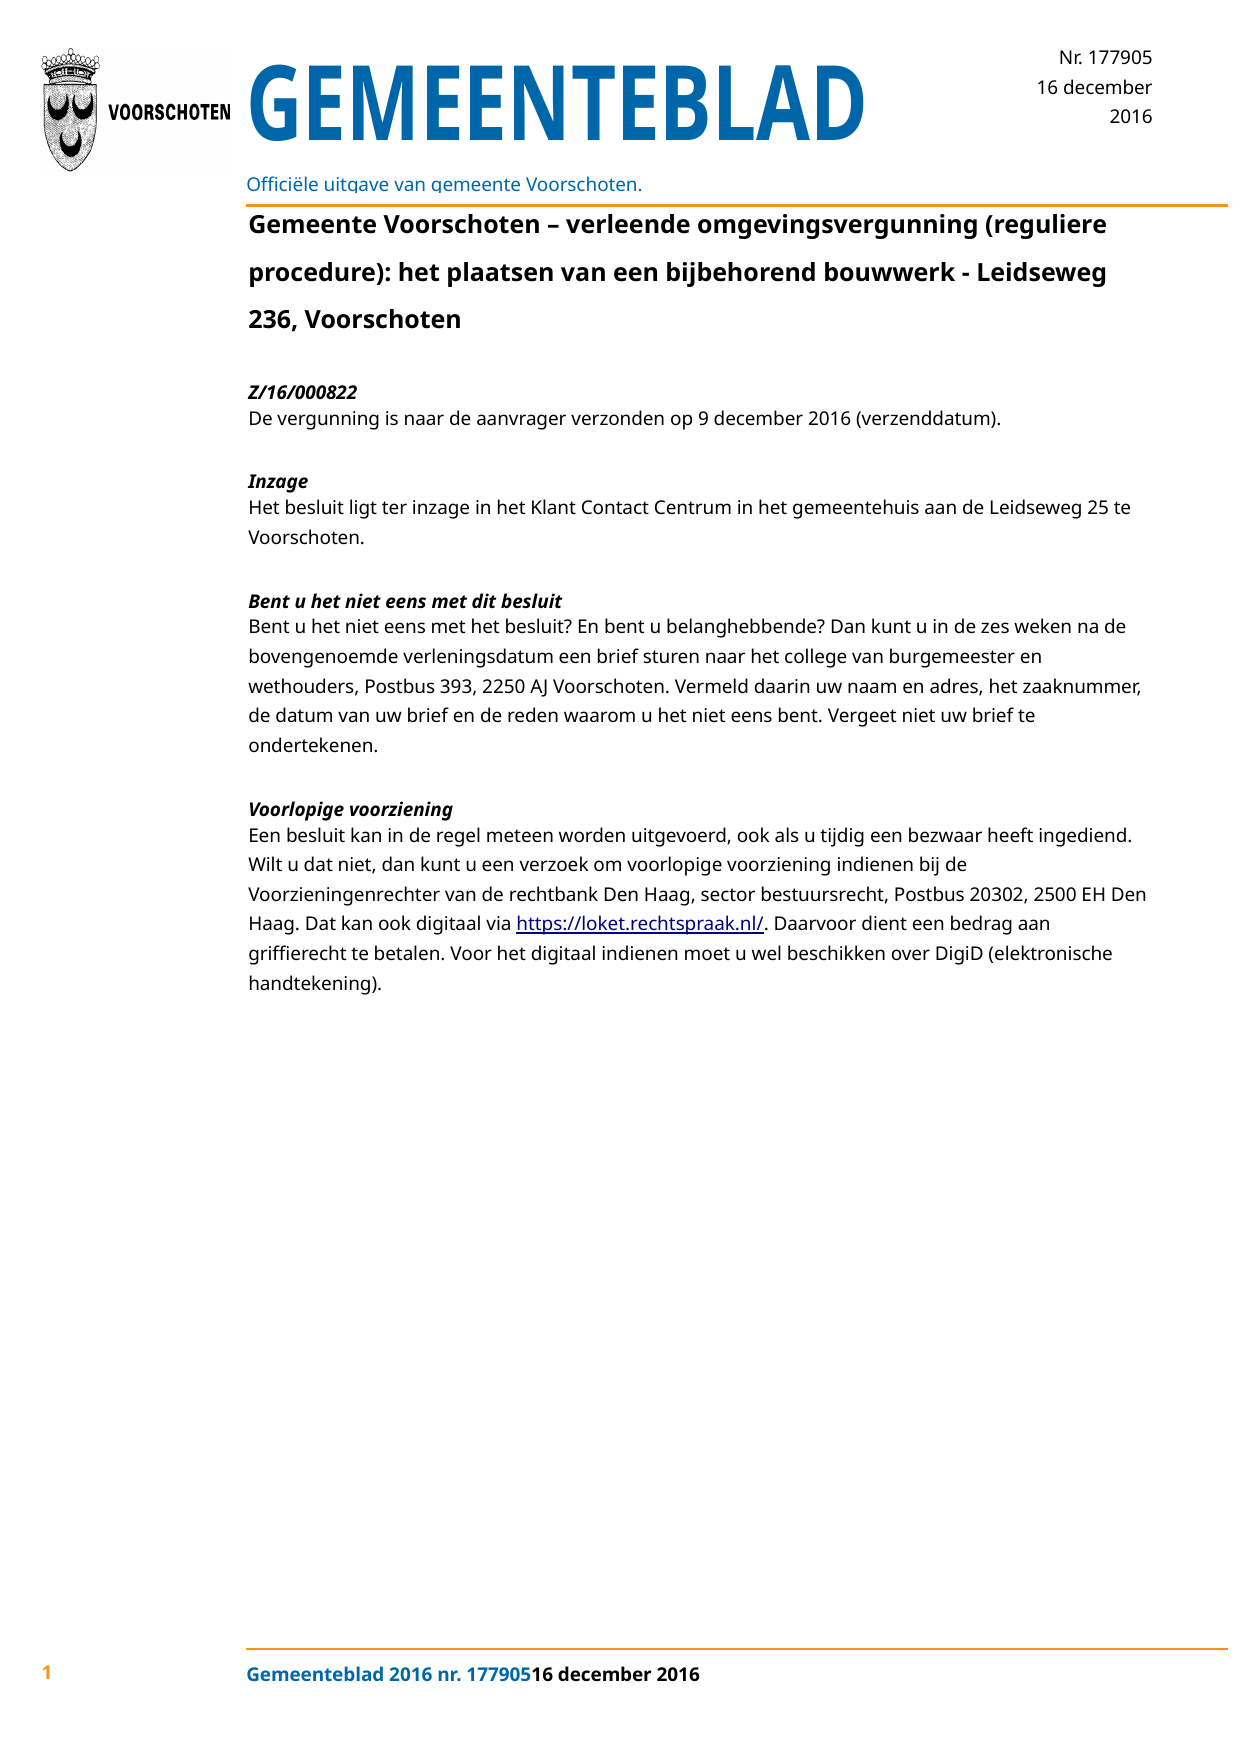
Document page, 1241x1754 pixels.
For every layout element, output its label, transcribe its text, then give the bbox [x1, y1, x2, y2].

text Gemeente Voorschoten – verleende omgevingsvergunning (reguliere procedure): het plaatsen van een bijbehorend bouwwerk - Leidseweg 236, Voorschoten [248, 207, 1152, 336]
text De vergunning is naar de aanvrager verzonden op 9 december 2016 (verzenddatum). [248, 405, 1152, 431]
text Een besluit kan in de regel meteen worden uitgevoerd, ook als u tijdig een bezwaar heeft ingediend. Wilt u dat niet, dan kunt u een verzoek om voorlopige voorziening indienen bij de Voorzieningenrechter van de rechtbank Den Haag, sector bestuursrecht, Postbus 20302, 2500 EH Den Haag. Dat kan ook digitaal via https://loket.rechtspraak.nl/. Daarvoor dient een bedrag aan griffierecht te betalen. Voor het digitaal indienen moet u wel beschikken over DigiD (elektronische handtekening). [248, 822, 1152, 995]
text Voorlopige voorziening [248, 796, 1152, 822]
text Bent u het niet eens met dit besluit [248, 588, 1152, 614]
text Bent u het niet eens met het besluit? En bent u belanghebbende? Dan kunt u in de zes weken na de bovengenoemde verleningsdatum een brief sturen naar het college van burgemeester en wethouders, Postbus 393, 2250 AJ Voorschoten. Vermeld daarin uw naam en adres, het zaaknummer, de datum van uw brief en de reden waarom u het niet eens bent. Vergeet niet uw brief te ondertekenen. [248, 614, 1152, 758]
text Inzage [248, 469, 1152, 494]
text Het besluit ligt ter inzage in het Klant Contact Centrum in het gemeentehuis aan de Leidseweg 25 te Voorschoten. [248, 494, 1152, 550]
picture [41, 47, 231, 172]
text Z/16/000822 [248, 379, 1152, 405]
